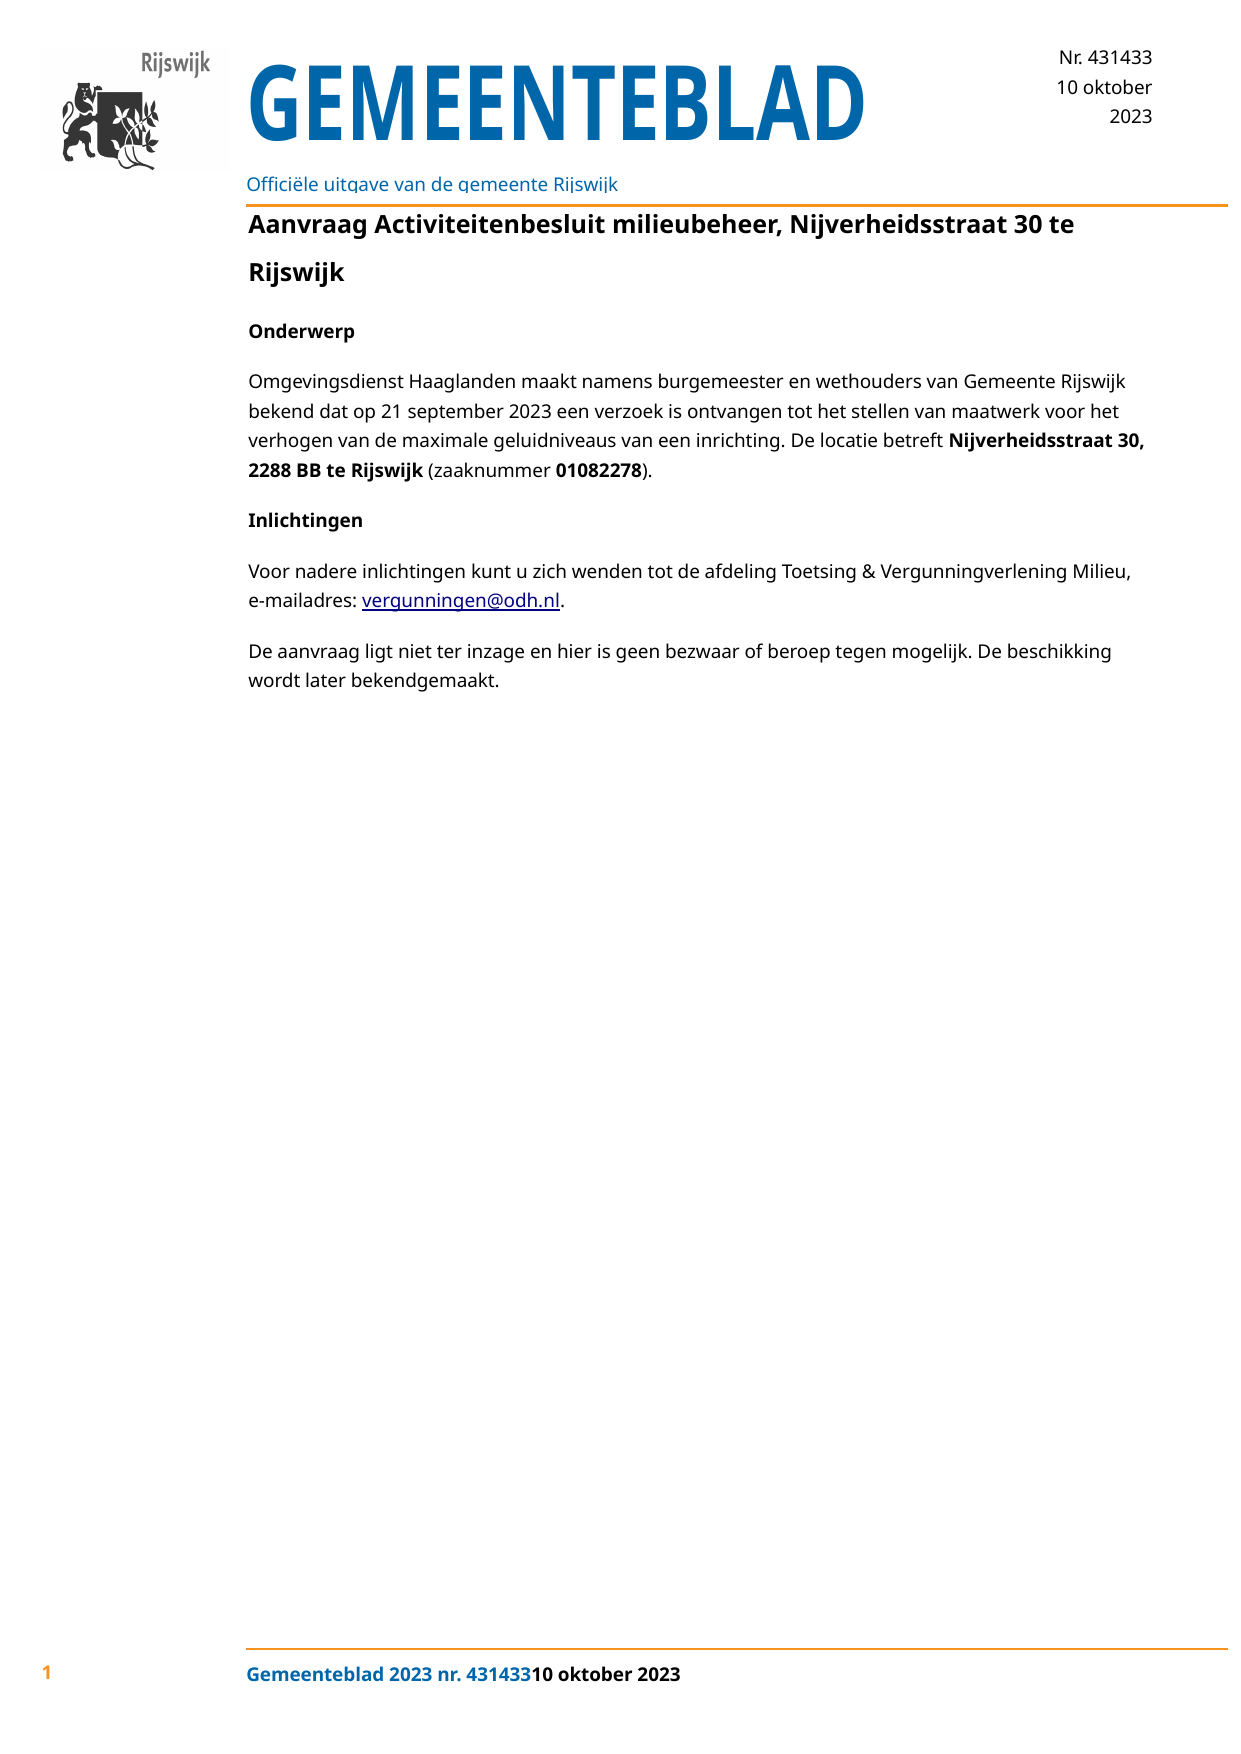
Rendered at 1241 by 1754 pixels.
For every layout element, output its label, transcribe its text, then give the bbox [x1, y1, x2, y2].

text Voor nadere inlichtingen kunt u zich wenden tot de afdeling Toetsing & Vergunningverlening Milieu, e-mailadres: vergunningen@odh.nl. [248, 558, 1152, 613]
text Aanvraag Activiteitenbesluit milieubeheer, Nijverheidsstraat 30 te Rijswijk [248, 207, 1152, 288]
text Inlichtingen [248, 507, 1152, 533]
text Onderwerp [248, 318, 1152, 344]
picture [41, 47, 231, 172]
text De aanvraag ligt niet ter inzage en hier is geen bezwaar of beroep tegen mogelijk. De beschikking wordt later bekendgemaakt. [248, 638, 1152, 693]
text Omgevingsdienst Haaglanden maakt namens burgemeester en wethouders van Gemeente Rijswijk bekend dat op 21 september 2023 een verzoek is ontvangen tot het stellen van maatwerk voor het verhogen van de maximale geluidniveaus van een inrichting. De locatie betreft Nijverheidsstraat 30, 2288 BB te Rijswijk (zaaknummer 01082278). [248, 368, 1152, 483]
